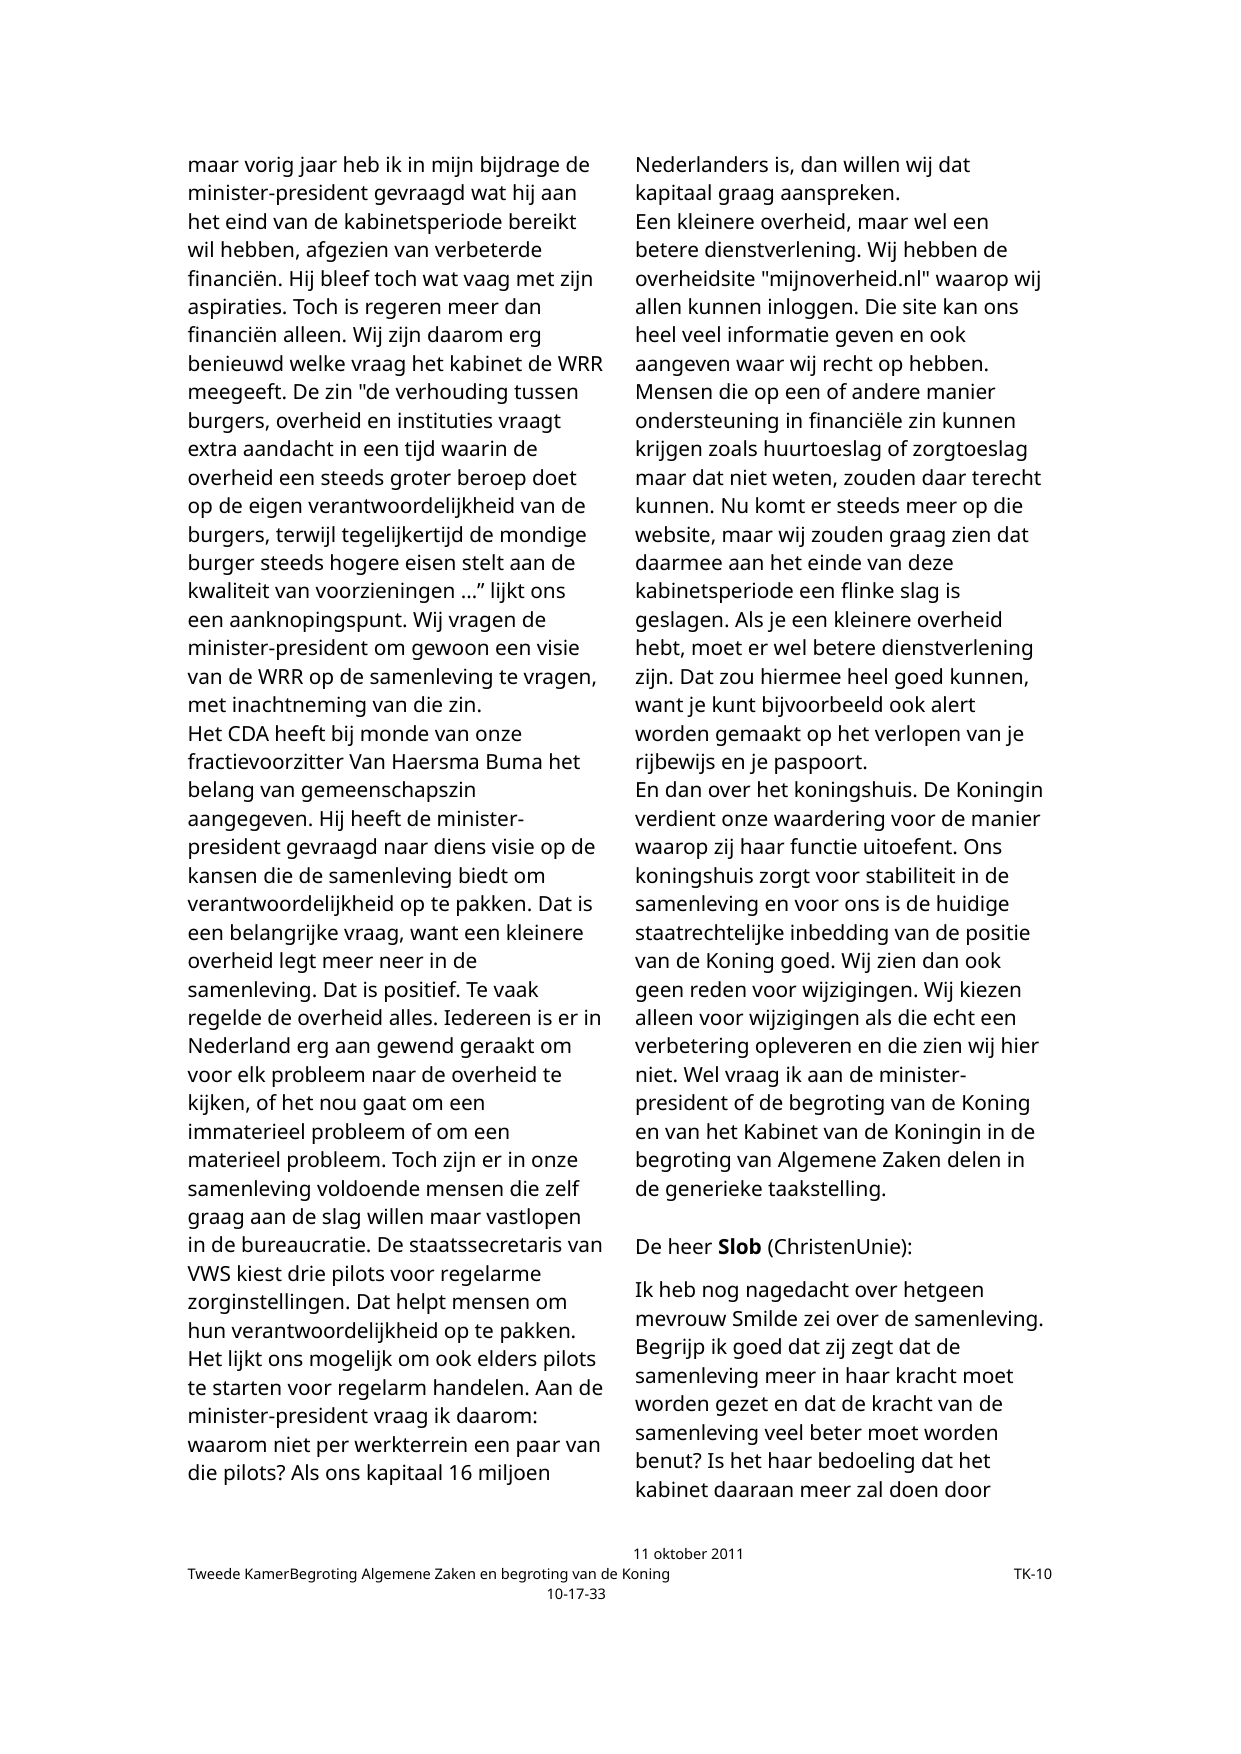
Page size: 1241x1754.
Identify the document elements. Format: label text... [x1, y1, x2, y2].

text maar vorig jaar heb ik in mijn bijdrage de minister-president gevraagd wat hij aan het eind van de kabinetsperiode bereikt wil hebben, afgezien van verbeterde financiën. Hij bleef toch wat vaag met zijn aspiraties. Toch is regeren meer dan financiën alleen. Wij zijn daarom erg benieuwd welke vraag het kabinet de WRR meegeeft. De zin "de verhouding tussen burgers, overheid en instituties vraagt extra aandacht in een tijd waarin de overheid een steeds groter beroep doet op de eigen verantwoordelijkheid van de burgers, terwijl tegelijkertijd de mondige burger steeds hogere eisen stelt aan de kwaliteit van voorzieningen …” lijkt ons een aanknopingspunt. Wij vragen de minister-president om gewoon een visie van de WRR op de samenleving te vragen, met inachtneming van die zin. [187, 150, 605, 719]
text Een kleinere overheid, maar wel een betere dienstverlening. Wij hebben de overheidsite "mijnoverheid.nl" waarop wij allen kunnen inloggen. Die site kan ons heel veel informatie geven en ook aangeven waar wij recht op hebben. Mensen die op een of andere manier ondersteuning in financiële zin kunnen krijgen zoals huurtoeslag of zorgtoeslag maar dat niet weten, zouden daar terecht kunnen. Nu komt er steeds meer op die website, maar wij zouden graag zien dat daarmee aan het einde van deze kabinetsperiode een flinke slag is geslagen. Als je een kleinere overheid hebt, moet er wel betere dienstverlening zijn. Dat zou hiermee heel goed kunnen, want je kunt bijvoorbeeld ook alert worden gemaakt op het verlopen van je rijbewijs en je paspoort. [635, 207, 1053, 776]
text En dan over het koningshuis. De Koningin verdient onze waardering voor de manier waarop zij haar functie uitoefent. Ons koningshuis zorgt voor stabiliteit in de samenleving en voor ons is de huidige staatrechtelijke inbedding van de positie van de Koning goed. Wij zien dan ook geen reden voor wijzigingen. Wij kiezen alleen voor wijzigingen als die echt een verbetering opleveren en die zien wij hier niet. Wel vraag ik aan de minister-president of de begroting van de Koning en van het Kabinet van de Koningin in de begroting van Algemene Zaken delen in de generieke taakstelling. [635, 776, 1053, 1202]
text Nederlanders is, dan willen wij dat kapitaal graag aanspreken. [635, 150, 1053, 207]
text Ik heb nog nagedacht over hetgeen mevrouw Smilde zei over de samenleving. Begrijp ik goed dat zij zegt dat de samenleving meer in haar kracht moet worden gezet en dat de kracht van de samenleving veel beter moet worden benut? Is het haar bedoeling dat het kabinet daaraan meer zal doen door [635, 1276, 1053, 1503]
text De heer Slob (ChristenUnie): [635, 1232, 1053, 1261]
text Het CDA heeft bij monde van onze fractievoorzitter Van Haersma Buma het belang van gemeenschapszin aangegeven. Hij heeft de minister-president gevraagd naar diens visie op de kansen die de samenleving biedt om verantwoordelijkheid op te pakken. Dat is een belangrijke vraag, want een kleinere overheid legt meer neer in de samenleving. Dat is positief. Te vaak regelde de overheid alles. Iedereen is er in Nederland erg aan gewend geraakt om voor elk probleem naar de overheid te kijken, of het nou gaat om een immaterieel probleem of om een materieel probleem. Toch zijn er in onze samenleving voldoende mensen die zelf graag aan de slag willen maar vastlopen in de bureaucratie. De staatssecretaris van VWS kiest drie pilots voor regelarme zorginstellingen. Dat helpt mensen om hun verantwoordelijkheid op te pakken. Het lijkt ons mogelijk om ook elders pilots te starten voor regelarm handelen. Aan de minister-president vraag ik daarom: waarom niet per werkterrein een paar van die pilots? Als ons kapitaal 16 miljoen [187, 719, 605, 1487]
